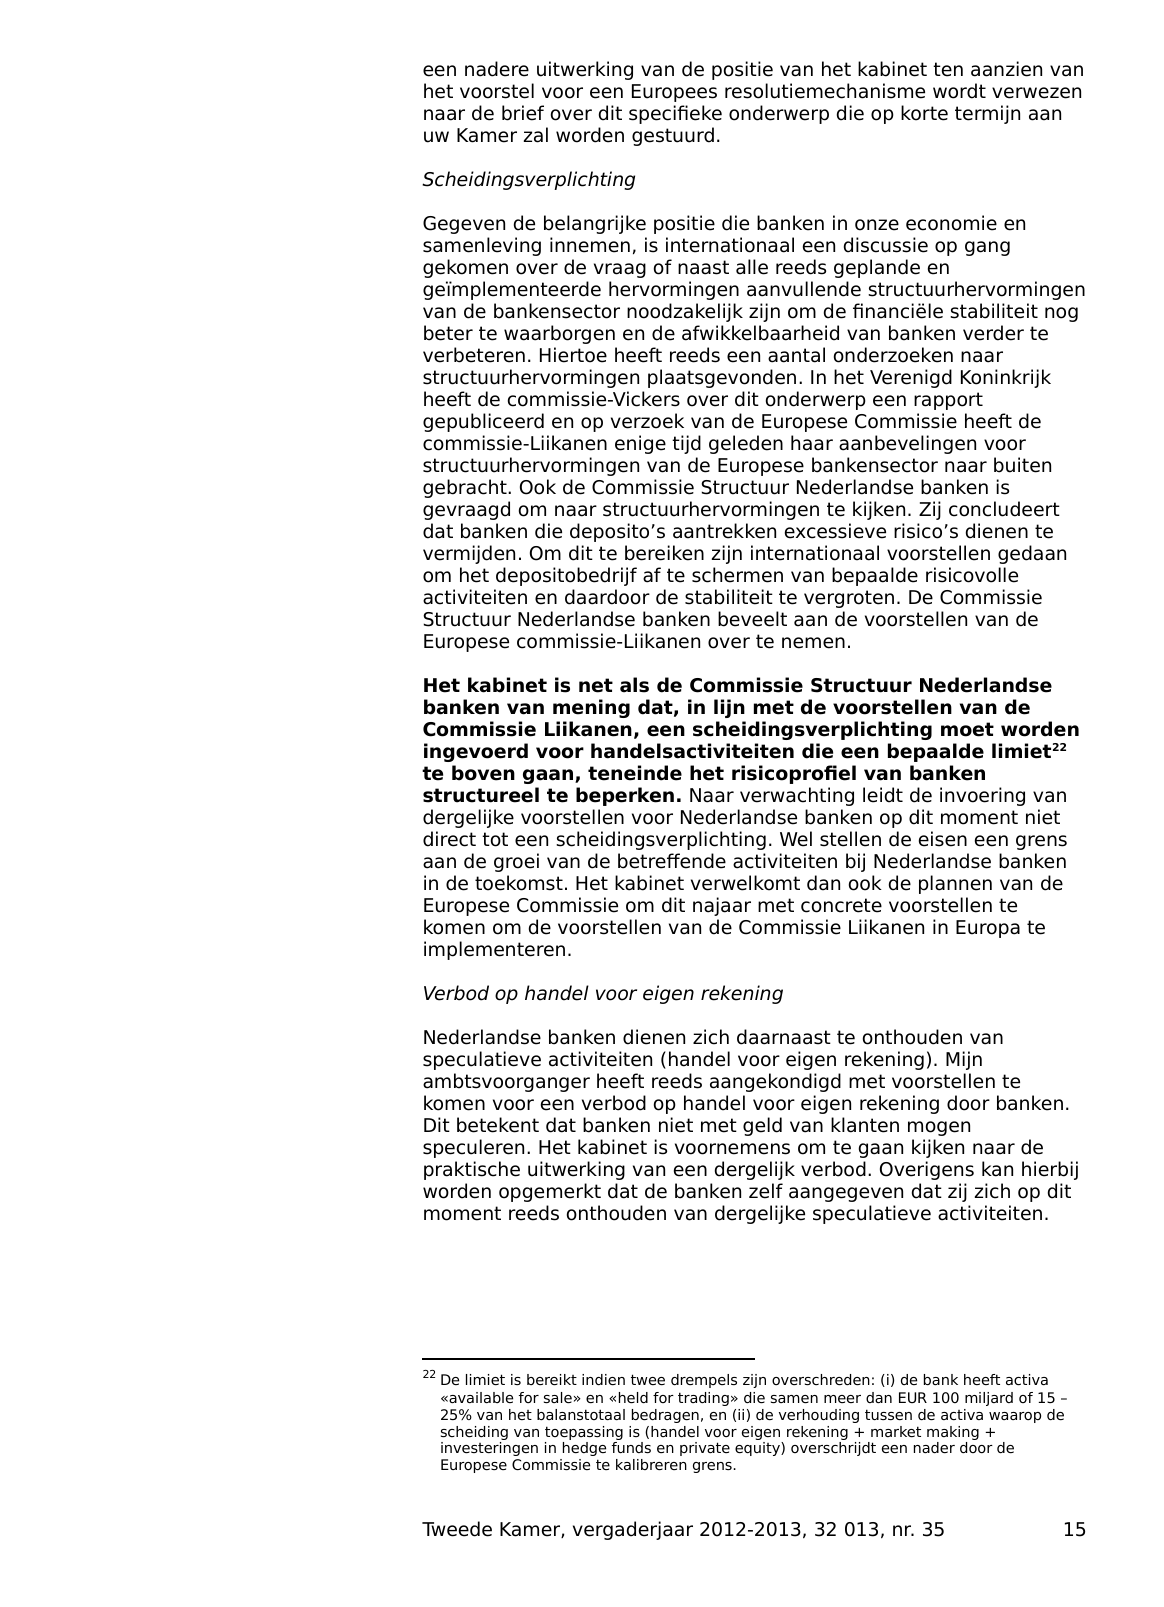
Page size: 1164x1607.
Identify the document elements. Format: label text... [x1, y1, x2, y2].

text Het kabinet is net als de Commissie Structuur Nederlandse banken van mening dat, in lijn met de voorstellen van de Commissie Liikanen, een scheidingsverplichting moet worden ingevoerd voor handelsactiviteiten die een bepaalde limiet te boven gaan, teneinde het risicoprofiel van banken structureel te beperken. Naar verwachting leidt de invoering van dergelijke voorstellen voor Nederlandse banken op dit moment niet direct tot een scheidingsverplichting. Wel stellen de eisen een grens aan de groei van de betreffende activiteiten bij Nederlandse banken in de toekomst. Het kabinet verwelkomt dan ook de plannen van de Europese Commissie om dit najaar met concrete voorstellen te komen om de voorstellen van de Commissie Liikanen in Europa te implementeren. [422, 675, 1087, 961]
text een nadere uitwerking van de positie van het kabinet ten aanzien van het voorstel voor een Europees resolutiemechanisme wordt verwezen naar de brief over dit specifieke onderwerp die op korte termijn aan uw Kamer zal worden gestuurd. [422, 59, 1087, 147]
subtitle Verbod op handel voor eigen rekening [422, 983, 1087, 1005]
text Nederlandse banken dienen zich daarnaast te onthouden van speculatieve activiteiten (handel voor eigen rekening). Mijn ambtsvoorganger heeft reeds aangekondigd met voorstellen te komen voor een verbod op handel voor eigen rekening door banken. Dit betekent dat banken niet met geld van klanten mogen speculeren. Het kabinet is voornemens om te gaan kijken naar de praktische uitwerking van een dergelijk verbod. Overigens kan hierbij worden opgemerkt dat de banken zelf aangegeven dat zij zich op dit moment reeds onthouden van dergelijke speculatieve activiteiten. [422, 1027, 1087, 1225]
text De limiet is bereikt indien twee drempels zijn overschreden: (i) de bank heeft activa «available for sale» en «held for trading» die samen meer dan EUR 100 miljard of 15 – 25% van het balanstotaal bedragen, en (ii) de verhouding tussen de activa waarop de scheiding van toepassing is (handel voor eigen rekening + market making + investeringen in hedge funds en private equity) overschrijdt een nader door de Europese Commissie te kalibreren grens. [422, 1368, 1087, 1474]
text Gegeven de belangrijke positie die banken in onze economie en samenleving innemen, is internationaal een discussie op gang gekomen over de vraag of naast alle reeds geplande en geïmplementeerde hervormingen aanvullende structuurhervormingen van de bankensector noodzakelijk zijn om de financiële stabiliteit nog beter te waarborgen en de afwikkelbaarheid van banken verder te verbeteren. Hiertoe heeft reeds een aantal onderzoeken naar structuurhervormingen plaatsgevonden. In het Verenigd Koninkrijk heeft de commissie-Vickers over dit onderwerp een rapport gepubliceerd en op verzoek van de Europese Commissie heeft de commissie-Liikanen enige tijd geleden haar aanbevelingen voor structuurhervormingen van de Europese bankensector naar buiten gebracht. Ook de Commissie Structuur Nederlandse banken is gevraagd om naar structuurhervormingen te kijken. Zij concludeert dat banken die deposito’s aantrekken excessieve risico’s dienen te vermijden. Om dit te bereiken zijn internationaal voorstellen gedaan om het depositobedrijf af te schermen van bepaalde risicovolle activiteiten en daardoor de stabiliteit te vergroten. De Commissie Structuur Nederlandse banken beveelt aan de voorstellen van de Europese commissie-Liikanen over te nemen. [422, 213, 1087, 653]
subtitle Scheidingsverplichting [422, 169, 1087, 191]
